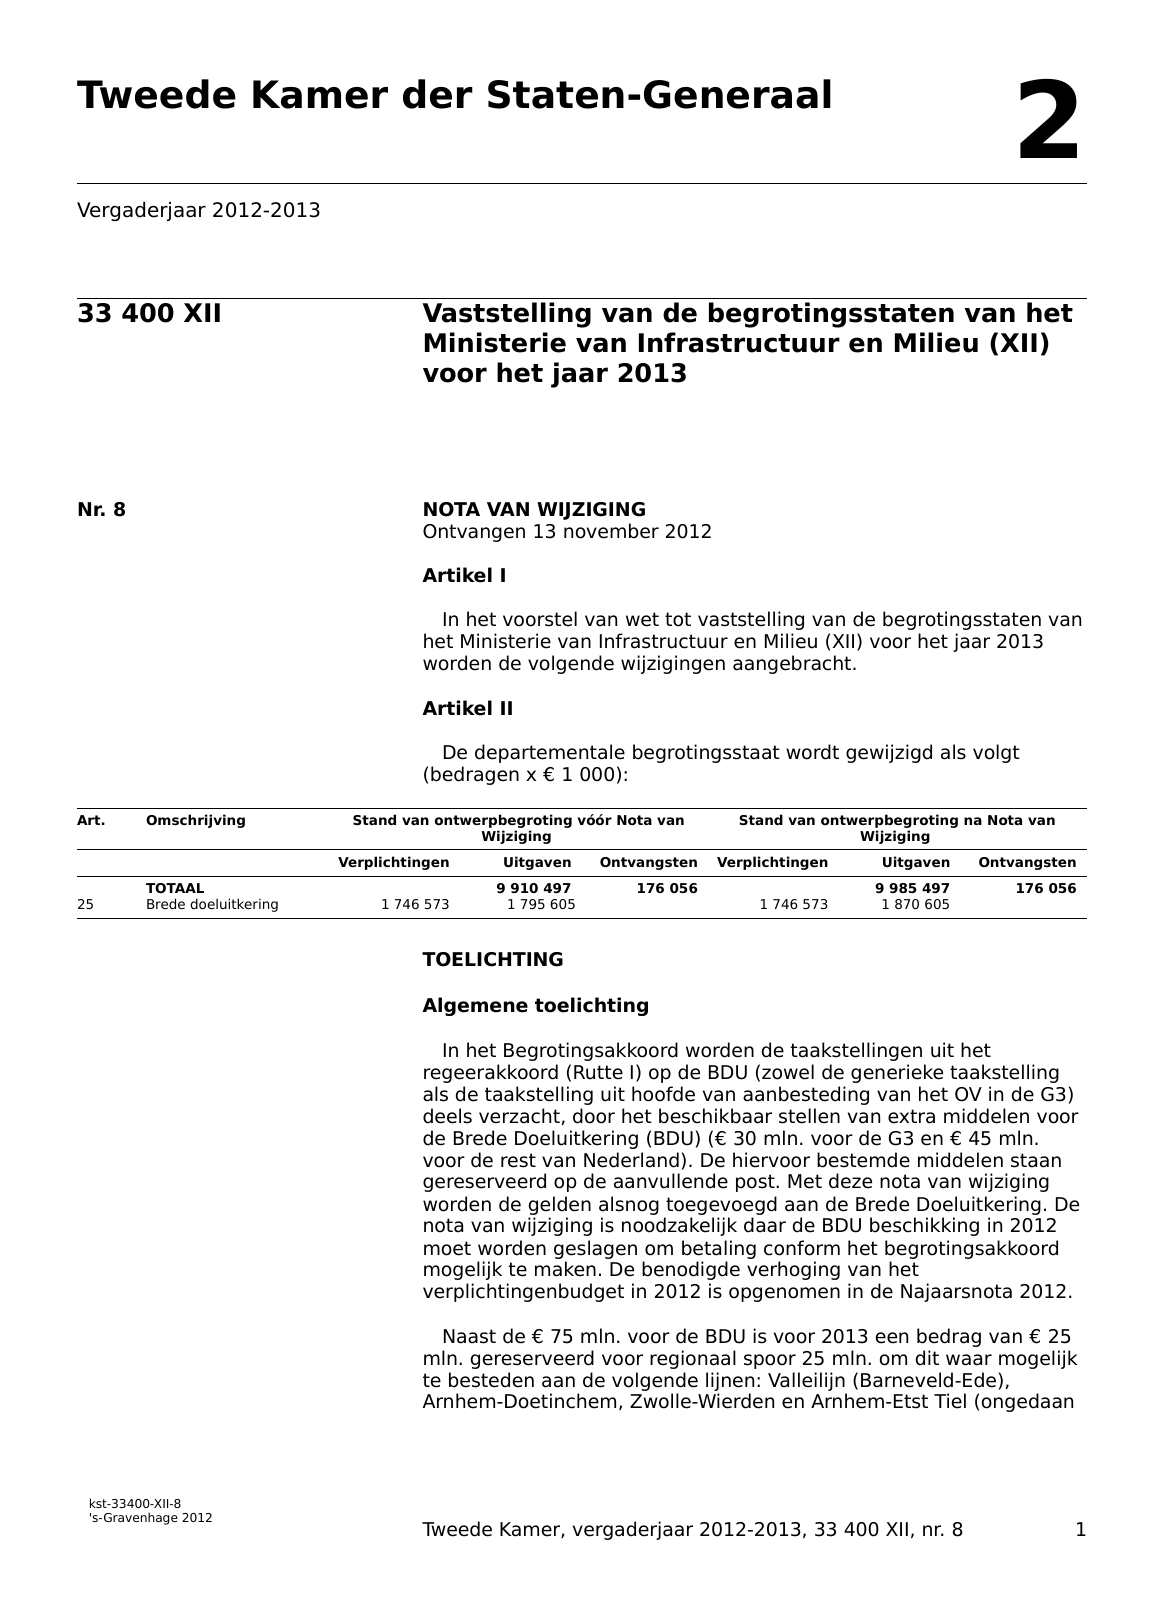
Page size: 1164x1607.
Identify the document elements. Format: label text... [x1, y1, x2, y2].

table_cell TOTAAL [140, 877, 329, 897]
subtitle Artikel II [422, 697, 1087, 719]
subtitle Artikel I [422, 565, 1087, 587]
table_cell 9 910 497 [455, 877, 582, 897]
table_cell Brede doeluitkering [140, 897, 329, 917]
table_cell 1 870 605 [834, 897, 960, 917]
table_cell [708, 877, 834, 897]
table_cell Verplichtingen [329, 850, 455, 876]
table_cell [77, 877, 140, 897]
subtitle 33 400 XII Vaststelling van de begrotingsstaten van het Ministerie van Infrastructuur en Milieu (XII) voor het jaar 2013 [77, 299, 1087, 388]
table_cell 1 795 605 [455, 897, 582, 917]
table_cell [960, 897, 1087, 917]
table_cell 25 [77, 897, 140, 917]
table_cell Uitgaven [455, 850, 582, 876]
text De departementale begrotingsstaat wordt gewijzigd als volgt (bedragen x € 1 000): [422, 742, 1087, 786]
table_header 2 [886, 59, 1087, 183]
table_cell 176 056 [582, 877, 708, 897]
table_header Stand van ontwerpbegroting na Nota van Wijziging [708, 809, 1087, 849]
table_cell [582, 897, 708, 917]
subtitle Algemene toelichting [422, 995, 1087, 1017]
subtitle TOELICHTING [422, 948, 1087, 970]
table_header Omschrijving [140, 809, 329, 849]
table_header Tweede Kamer der Staten-Generaal [77, 59, 886, 183]
table_cell Ontvangsten [960, 850, 1087, 876]
table_header Art. [77, 809, 140, 849]
table_cell Verplichtingen [708, 850, 834, 876]
table_cell 9 985 497 [834, 877, 960, 897]
table_cell Ontvangsten [582, 850, 708, 876]
text Naast de € 75 mln. voor de BDU is voor 2013 een bedrag van € 25 mln. gereserveerd voor regionaal spoor 25 mln. om dit waar mogelijk te besteden aan de volgende lijnen: Valleilijn (Barneveld-Ede), Arnhem-Doetinchem, Zwolle-Wierden en Arnhem-Etst Tiel (ongedaan [422, 1326, 1087, 1413]
table_cell 176 056 [960, 877, 1087, 897]
table_cell 1 746 573 [329, 897, 455, 917]
table_cell [77, 850, 140, 876]
table_header Stand van ontwerpbegroting vóór Nota van Wijziging [329, 809, 708, 849]
table_cell [140, 850, 329, 876]
table_cell Uitgaven [834, 850, 960, 876]
text kst-33400-XII-8 [88, 1497, 323, 1511]
table_cell 1 746 573 [708, 897, 834, 917]
text Ontvangen 13 november 2012 [422, 521, 1087, 543]
text In het Begrotingsakkoord worden de taakstellingen uit het regeerakkoord (Rutte I) op de BDU (zowel de generieke taakstelling als de taakstelling uit hoofde van aanbesteding van het OV in de G3) deels verzacht, door het beschikbaar stellen van extra middelen voor de Brede Doeluitkering (BDU) (€ 30 mln. voor de G3 en € 45 mln. voor de rest van Nederland). De hiervoor bestemde middelen staan gereserveerd op de aanvullende post. Met deze nota van wijziging worden de gelden alsnog toegevoegd aan de Brede Doeluitkering. De nota van wijziging is noodzakelijk daar de BDU beschikking in 2012 moet worden geslagen om betaling conform het begrotingsakkoord mogelijk te maken. De benodigde verhoging van het verplichtingenbudget in 2012 is opgenomen in de Najaarsnota 2012. [422, 1039, 1087, 1303]
text In het voorstel van wet tot vaststelling van de begrotingsstaten van het Ministerie van Infrastructuur en Milieu (XII) voor het jaar 2013 worden de volgende wijzigingen aangebracht. [422, 609, 1087, 675]
subtitle Nr. 8 NOTA VAN WIJZIGING [77, 499, 1087, 521]
text 's-Gravenhage 2012 [88, 1511, 323, 1525]
table_cell [329, 877, 455, 897]
table_cell Vergaderjaar 2012-2013 [77, 184, 1087, 298]
